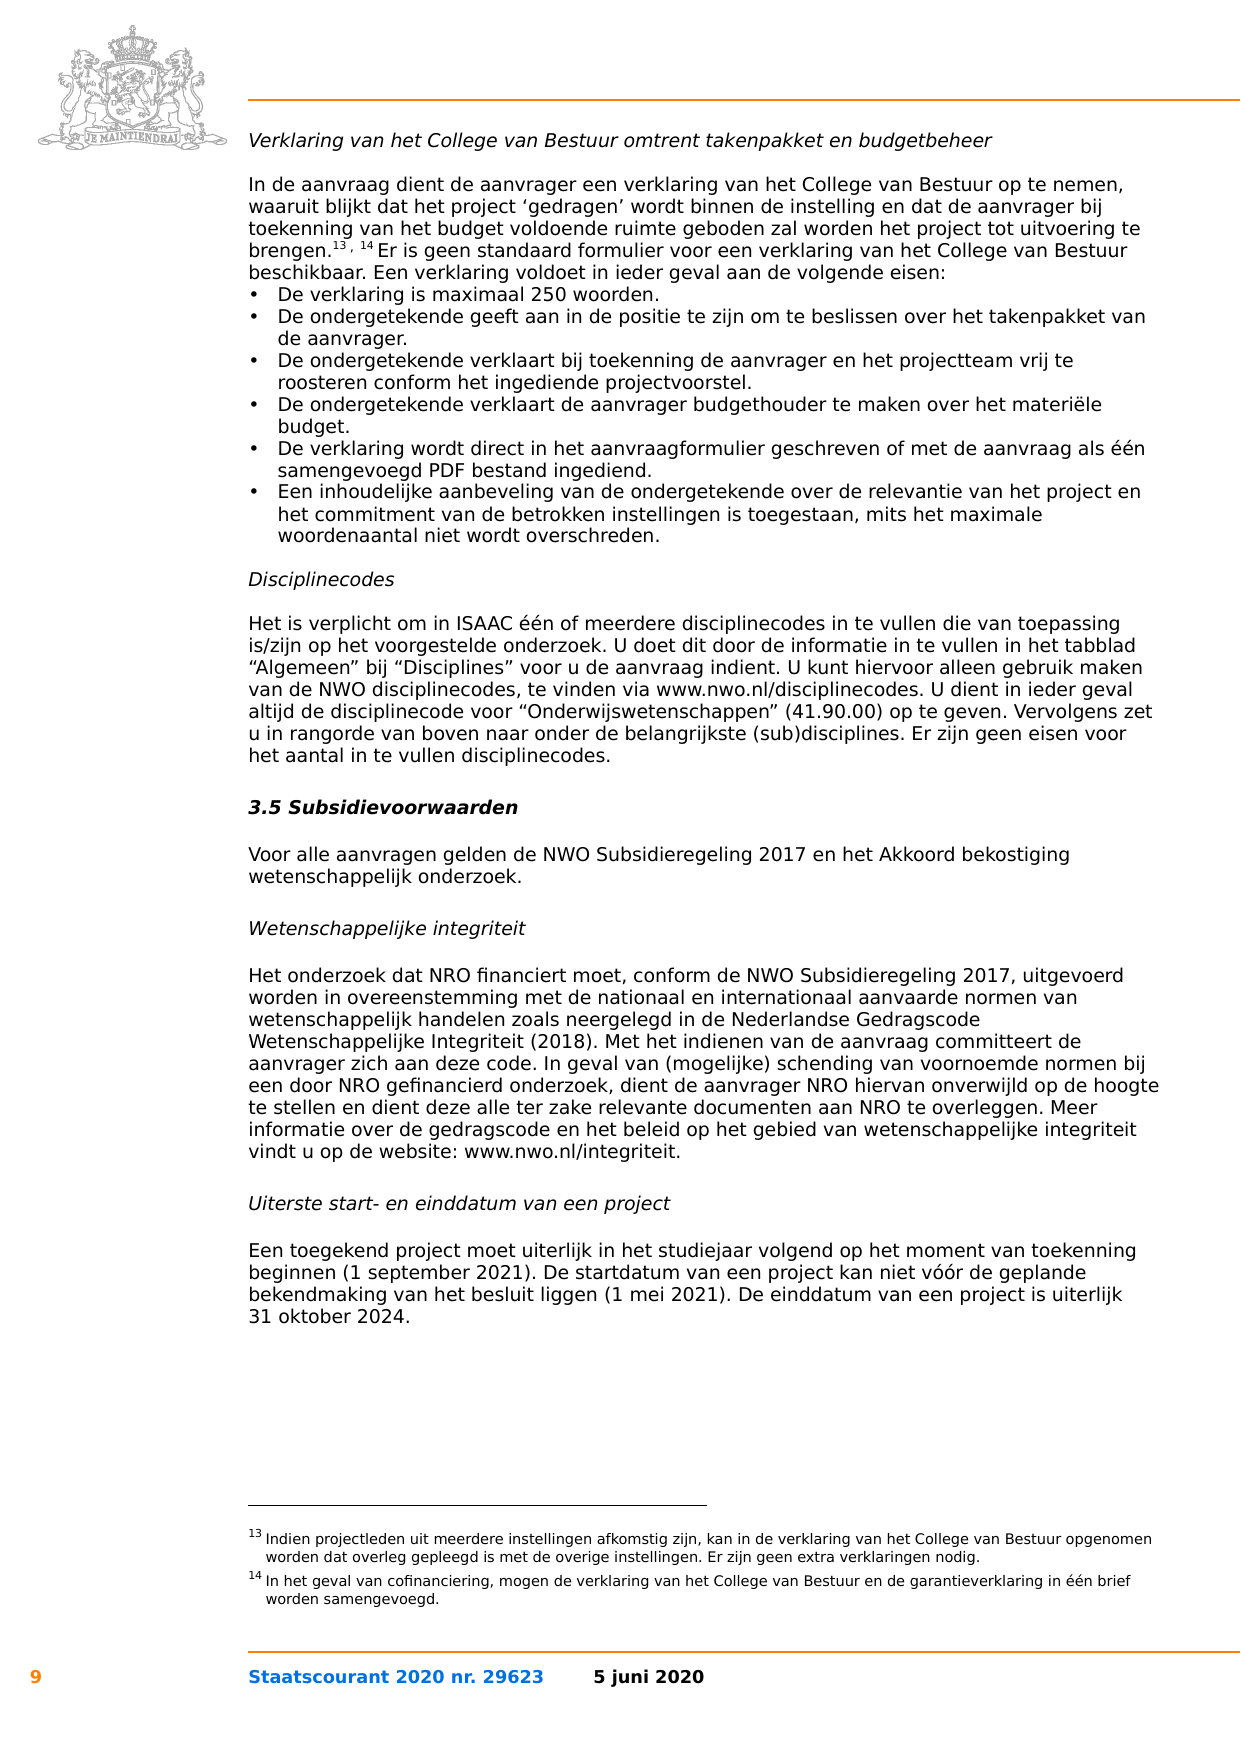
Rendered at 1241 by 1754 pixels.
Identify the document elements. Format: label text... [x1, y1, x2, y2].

picture [38, 25, 227, 150]
text • Een inhoudelijke aanbeveling van de ondergetekende over de relevantie van het project en het commitment van de betrokken instellingen is toegestaan, mits het maximale woordenaantal niet wordt overschreden. [248, 481, 1163, 547]
subtitle Wetenschappelijke integriteit [248, 918, 1163, 940]
text In het geval van cofinanciering, mogen de verklaring van het College van Bestuur en de garantieverklaring in één brief worden samengevoegd. [248, 1569, 1163, 1608]
text In de aanvraag dient de aanvrager een verklaring van het College van Bestuur op te nemen, waaruit blijkt dat het project ‘gedragen’ wordt binnen de instelling en dat de aanvrager bij toekenning van het budget voldoende ruimte geboden zal worden het project tot uitvoering te brengen., Er is geen standaard formulier voor een verklaring van het College van Bestuur beschikbaar. Een verklaring voldoet in ieder geval aan de volgende eisen: [248, 174, 1163, 284]
text • De ondergetekende geeft aan in de positie te zijn om te beslissen over het takenpakket van de aanvrager. [248, 306, 1163, 349]
text Het is verplicht om in ISAAC één of meerdere disciplinecodes in te vullen die van toepassing is/zijn op het voorgestelde onderzoek. U doet dit door de informatie in te vullen in het tabblad “Algemeen” bij “Disciplines” voor u de aanvraag indient. U kunt hiervoor alleen gebruik maken van de NWO disciplinecodes, te vinden via www.nwo.nl/disciplinecodes. U dient in ieder geval altijd de disciplinecode voor “Onderwijswetenschappen” (41.90.00) op te geven. Vervolgens zet u in rangorde van boven naar onder de belangrijkste (sub)disciplines. Er zijn geen eisen voor het aantal in te vullen disciplinecodes. [248, 613, 1163, 767]
text Indien projectleden uit meerdere instellingen afkomstig zijn, kan in de verklaring van het College van Bestuur opgenomen worden dat overleg gepleegd is met de overige instellingen. Er zijn geen extra verklaringen nodig. [248, 1527, 1163, 1566]
subtitle Uiterste start- en einddatum van een project [248, 1193, 1163, 1215]
text • De ondergetekende verklaart de aanvrager budgethouder te maken over het materiële budget. [248, 393, 1163, 437]
text Het onderzoek dat NRO financiert moet, conform de NWO Subsidieregeling 2017, uitgevoerd worden in overeenstemming met de nationaal en internationaal aanvaarde normen van wetenschappelijk handelen zoals neergelegd in de Nederlandse Gedragscode Wetenschappelijke Integriteit (2018). Met het indienen van de aanvraag committeert de aanvrager zich aan deze code. In geval van (mogelijke) schending van voornoemde normen bij een door NRO gefinancierd onderzoek, dient de aanvrager NRO hiervan onverwijld op de hoogte te stellen en dient deze alle ter zake relevante documenten aan NRO te overleggen. Meer informatie over de gedragscode en het beleid op het gebied van wetenschappelijke integriteit vindt u op de website: www.nwo.nl/integriteit. [248, 965, 1163, 1163]
text • De verklaring wordt direct in het aanvraagformulier geschreven of met de aanvraag als één samengevoegd PDF bestand ingediend. [248, 437, 1163, 481]
subtitle Disciplinecodes [248, 569, 1163, 591]
subtitle 3.5 Subsidievoorwaarden [248, 797, 1163, 819]
text Voor alle aanvragen gelden de NWO Subsidieregeling 2017 en het Akkoord bekostiging wetenschappelijk onderzoek. [248, 844, 1163, 888]
text Een toegekend project moet uiterlijk in het studiejaar volgend op het moment van toekenning beginnen (1 september 2021). De startdatum van een project kan niet vóór de geplande bekendmaking van het besluit liggen (1 mei 2021). De einddatum van een project is uiterlijk 31 oktober 2024. [248, 1240, 1163, 1328]
text • De verklaring is maximaal 250 woorden. [248, 284, 1163, 306]
text • De ondergetekende verklaart bij toekenning de aanvrager en het projectteam vrij te roosteren conform het ingediende projectvoorstel. [248, 349, 1163, 393]
subtitle Verklaring van het College van Bestuur omtrent takenpakket en budgetbeheer [248, 130, 1163, 152]
